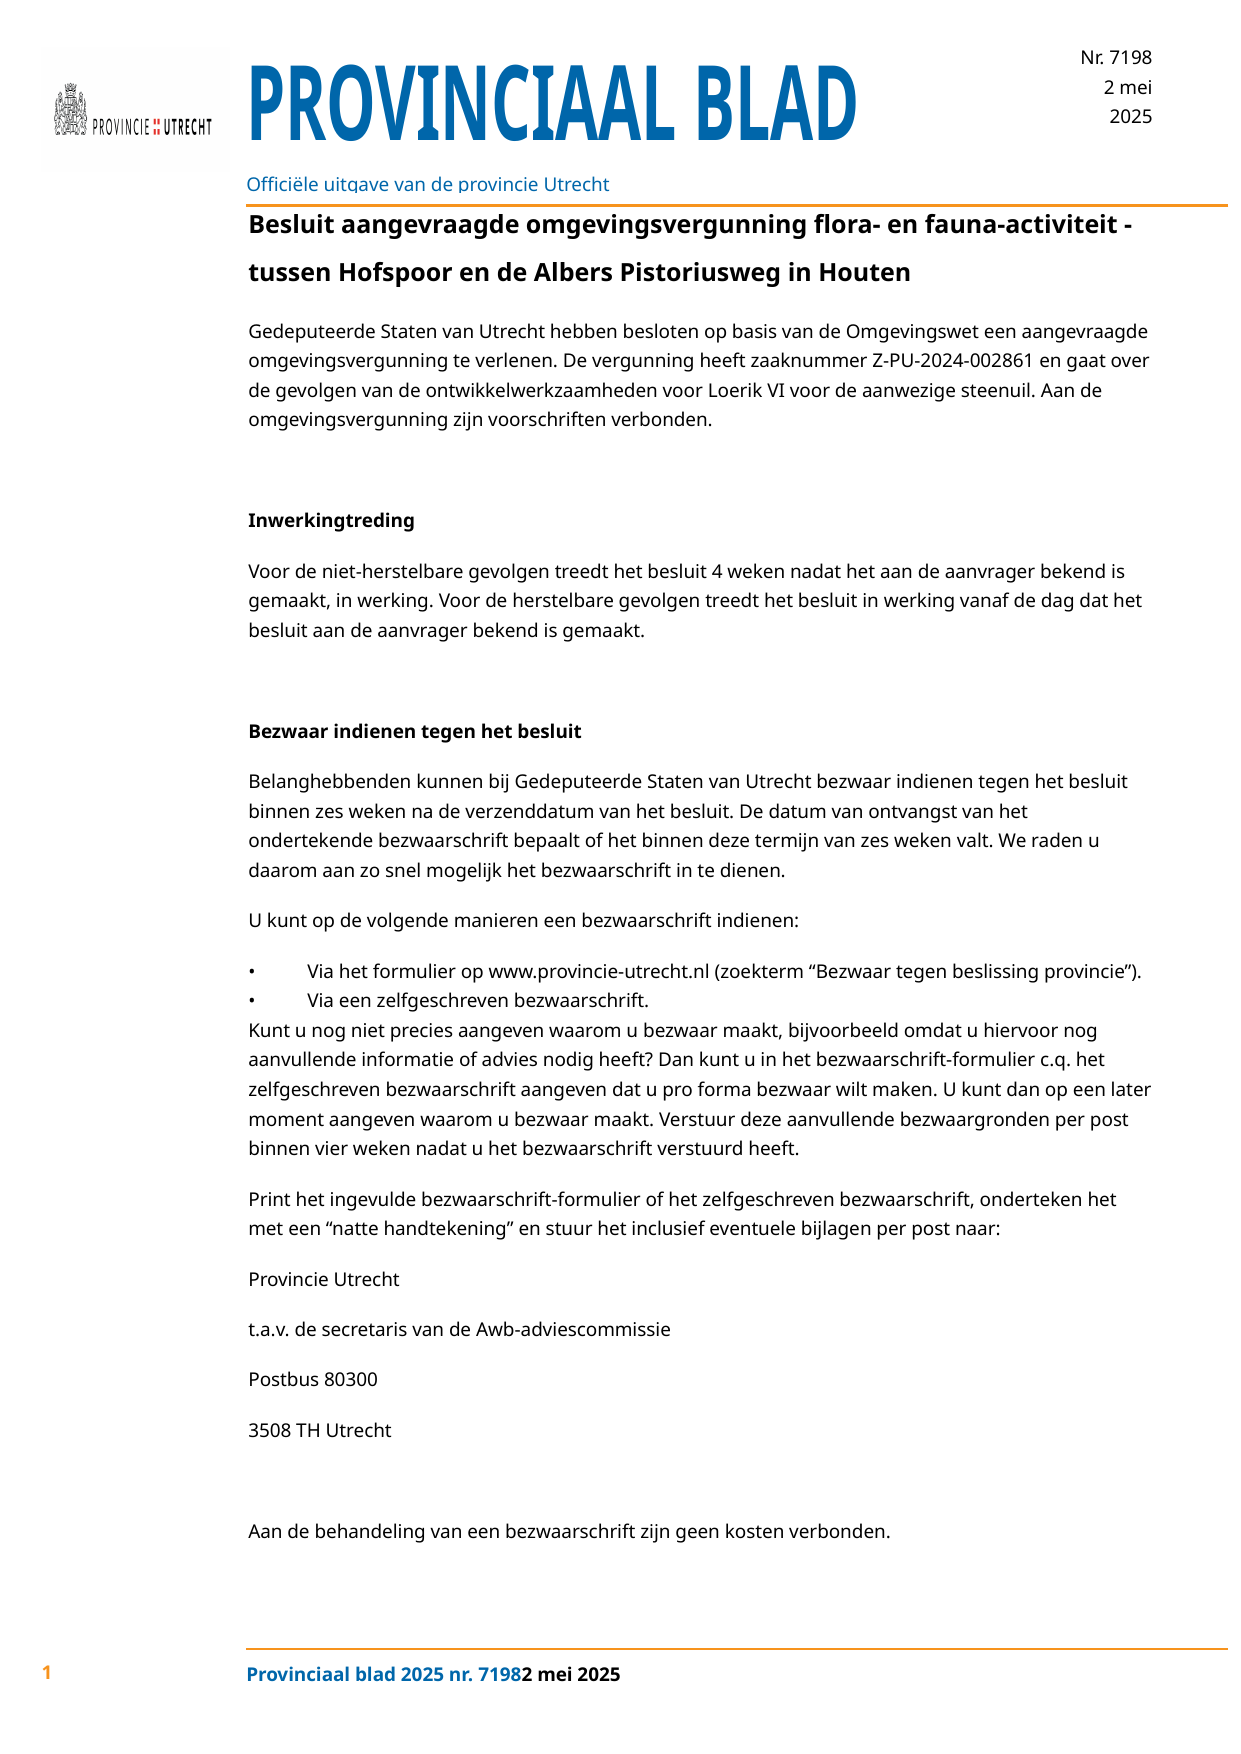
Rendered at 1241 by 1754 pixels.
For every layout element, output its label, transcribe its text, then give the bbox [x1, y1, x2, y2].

text Aan de behandeling van een bezwaarschrift zijn geen kosten verbonden. [248, 1518, 1152, 1544]
text Gedeputeerde Staten van Utrecht hebben besloten op basis van de Omgevingswet een aangevraagde omgevingsvergunning te verlenen. De vergunning heeft zaaknummer Z-PU-2024-002861 en gaat over de gevolgen van de ontwikkelwerkzaamheden voor Loerik VI voor de aanwezige steenuil. Aan de omgevingsvergunning zijn voorschriften verbonden. [248, 318, 1152, 432]
text t.a.v. de secretaris van de Awb-adviescommissie [248, 1316, 1152, 1342]
text U kunt op de volgende manieren een bezwaarschrift indienen: [248, 907, 1152, 933]
text Besluit aangevraagde omgevingsvergunning flora- en fauna-activiteit - tussen Hofspoor en de Albers Pistoriusweg in Houten [248, 207, 1152, 288]
list Via het formulier op www.provincie-utrecht.nl (zoekterm “Bezwaar tegen beslissing provincie”). [248, 958, 1152, 984]
text Bezwaar indienen tegen het besluit [248, 718, 1152, 744]
text Print het ingevulde bezwaarschrift-formulier of het zelfgeschreven bezwaarschrift, onderteken het met een “natte handtekening” en stuur het inclusief eventuele bijlagen per post naar: [248, 1186, 1152, 1241]
list Via een zelfgeschreven bezwaarschrift. [248, 987, 1152, 1013]
text Provincie Utrecht [248, 1266, 1152, 1292]
text Belanghebbenden kunnen bij Gedeputeerde Staten van Utrecht bezwaar indienen tegen het besluit binnen zes weken na de verzenddatum van het besluit. De datum van ontvangst van het ondertekende bezwaarschrift bepaalt of het binnen deze termijn van zes weken valt. We raden u daarom aan zo snel mogelijk het bezwaarschrift in te dienen. [248, 768, 1152, 883]
text Inwerkingtreding [248, 507, 1152, 533]
text 3508 TH Utrecht [248, 1417, 1152, 1443]
picture [41, 47, 231, 172]
text Postbus 80300 [248, 1367, 1152, 1392]
text Voor de niet-herstelbare gevolgen treedt het besluit 4 weken nadat het aan de aanvrager bekend is gemaakt, in werking. Voor de herstelbare gevolgen treedt het besluit in werking vanaf de dag dat het besluit aan de aanvrager bekend is gemaakt. [248, 558, 1152, 643]
text Kunt u nog niet precies aangeven waarom u bezwaar maakt, bijvoorbeeld omdat u hiervoor nog aanvullende informatie of advies nodig heeft? Dan kunt u in het bezwaarschrift-formulier c.q. het zelfgeschreven bezwaarschrift aangeven dat u pro forma bezwaar wilt maken. U kunt dan op een later moment aangeven waarom u bezwaar maakt. Verstuur deze aanvullende bezwaargronden per post binnen vier weken nadat u het bezwaarschrift verstuurd heeft. [248, 1017, 1152, 1161]
